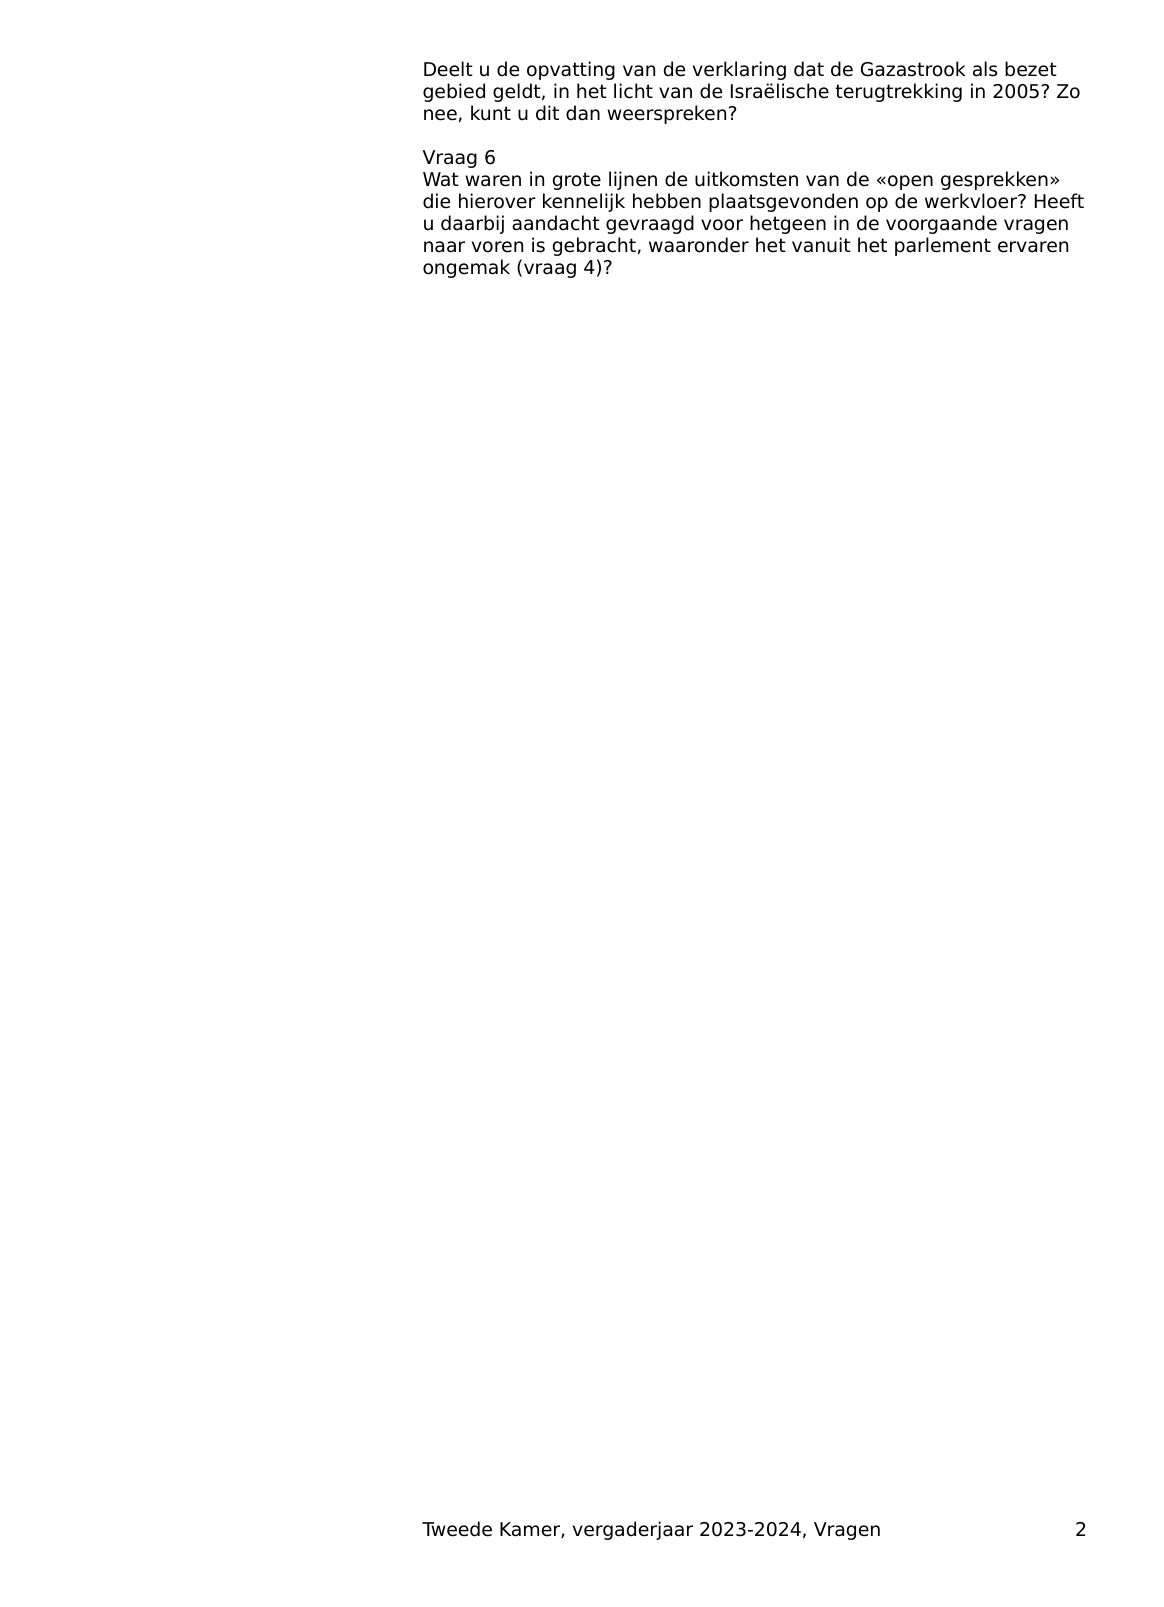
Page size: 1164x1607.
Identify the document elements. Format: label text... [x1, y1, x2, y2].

text Deelt u de opvatting van de verklaring dat de Gazastrook als bezet gebied geldt, in het licht van de Israëlische terugtrekking in 2005? Zo nee, kunt u dit dan weerspreken? [422, 59, 1087, 125]
text Vraag 6 [422, 147, 1087, 169]
text Wat waren in grote lijnen de uitkomsten van de «open gesprekken» die hierover kennelijk hebben plaatsgevonden op de werkvloer? Heeft u daarbij aandacht gevraagd voor hetgeen in de voorgaande vragen naar voren is gebracht, waaronder het vanuit het parlement ervaren ongemak (vraag 4)? [422, 169, 1087, 279]
